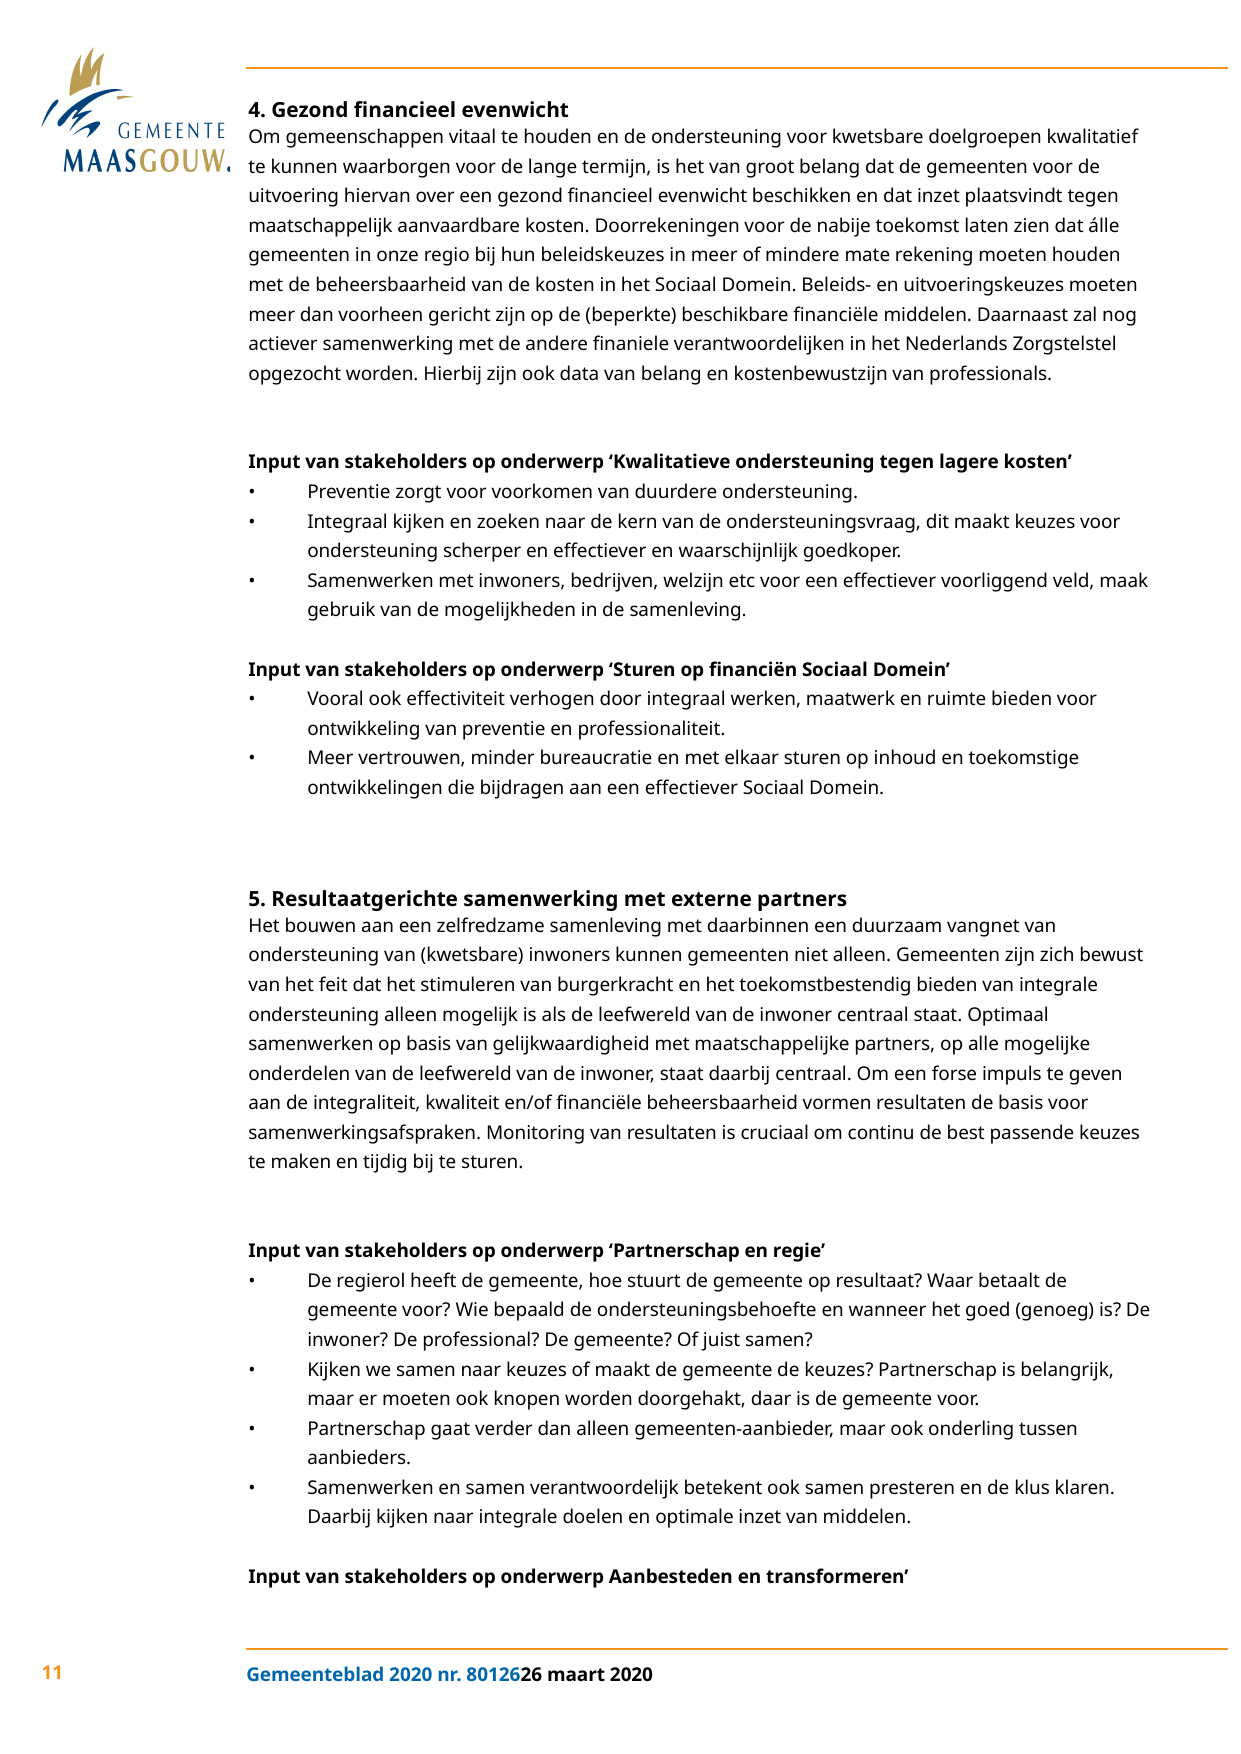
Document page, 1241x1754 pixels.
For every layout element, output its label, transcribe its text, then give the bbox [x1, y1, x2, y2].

text Input van stakeholders op onderwerp ‘Partnerschap en regie’ [248, 1237, 1152, 1263]
list Samenwerken en samen verantwoordelijk betekent ook samen presteren en de klus klaren. Daarbij kijken naar integrale doelen en optimale inzet van middelen. [248, 1474, 1152, 1529]
list Meer vertrouwen, minder bureaucratie en met elkaar sturen op inhoud en toekomstige ontwikkelingen die bijdragen aan een effectiever Sociaal Domein. [248, 744, 1152, 800]
text Input van stakeholders op onderwerp Aanbesteden en transformeren’ [248, 1563, 1152, 1589]
list Vooral ook effectiviteit verhogen door integraal werken, maatwerk en ruimte bieden voor ontwikkeling van preventie en professionaliteit. [248, 685, 1152, 741]
list Integraal kijken en zoeken naar de kern van de ondersteuningsvraag, dit maakt keuzes voor ondersteuning scherper en effectiever en waarschijnlijk goedkoper. [248, 508, 1152, 563]
text 4. Gezond financieel evenwicht [248, 95, 1152, 123]
list Partnerschap gaat verder dan alleen gemeenten-aanbieder, maar ook onderling tussen aanbieders. [248, 1415, 1152, 1470]
text Het bouwen aan een zelfredzame samenleving met daarbinnen een duurzaam vangnet van ondersteuning van (kwetsbare) inwoners kunnen gemeenten niet alleen. Gemeenten zijn zich bewust van het feit dat het stimuleren van burgerkracht en het toekomstbestendig bieden van integrale ondersteuning alleen mogelijk is als de leefwereld van de inwoner centraal staat. Optimaal samenwerken op basis van gelijkwaardigheid met maatschappelijke partners, op alle mogelijke onderdelen van de leefwereld van de inwoner, staat daarbij centraal. Om een forse impuls te geven aan de integraliteit, kwaliteit en/of financiële beheersbaarheid vormen resultaten de basis voor samenwerkingsafspraken. Monitoring van resultaten is cruciaal om continu de best passende keuzes te maken en tijdig bij te sturen. [248, 912, 1152, 1174]
picture [41, 47, 231, 172]
text Om gemeenschappen vitaal te houden en de ondersteuning voor kwetsbare doelgroepen kwalitatief te kunnen waarborgen voor de lange termijn, is het van groot belang dat de gemeenten voor de uitvoering hiervan over een gezond financieel evenwicht beschikken en dat inzet plaatsvindt tegen maatschappelijk aanvaardbare kosten. Doorrekeningen voor de nabije toekomst laten zien dat álle gemeenten in onze regio bij hun beleidskeuzes in meer of mindere mate rekening moeten houden met de beheersbaarheid van de kosten in het Sociaal Domein. Beleids- en uitvoeringskeuzes moeten meer dan voorheen gericht zijn op de (beperkte) beschikbare financiële middelen. Daarnaast zal nog actiever samenwerking met de andere finaniele verantwoordelijken in het Nederlands Zorgstelstel opgezocht worden. Hierbij zijn ook data van belang en kostenbewustzijn van professionals. [248, 123, 1152, 386]
text Input van stakeholders op onderwerp ‘Kwalitatieve ondersteuning tegen lagere kosten’ [248, 449, 1152, 474]
list De regierol heeft de gemeente, hoe stuurt de gemeente op resultaat? Waar betaalt de gemeente voor? Wie bepaald de ondersteuningsbehoefte en wanneer het goed (genoeg) is? De inwoner? De professional? De gemeente? Of juist samen? [248, 1267, 1152, 1352]
list Samenwerken met inwoners, bedrijven, welzijn etc voor een effectiever voorliggend veld, maak gebruik van de mogelijkheden in de samenleving. [248, 567, 1152, 622]
list Preventie zorgt voor voorkomen van duurdere ondersteuning. [248, 478, 1152, 504]
text Input van stakeholders op onderwerp ‘Sturen op financiën Sociaal Domein’ [248, 656, 1152, 681]
text 5. Resultaatgerichte samenwerking met externe partners [248, 884, 1152, 912]
list Kijken we samen naar keuzes of maakt de gemeente de keuzes? Partnerschap is belangrijk, maar er moeten ook knopen worden doorgehakt, daar is de gemeente voor. [248, 1356, 1152, 1411]
